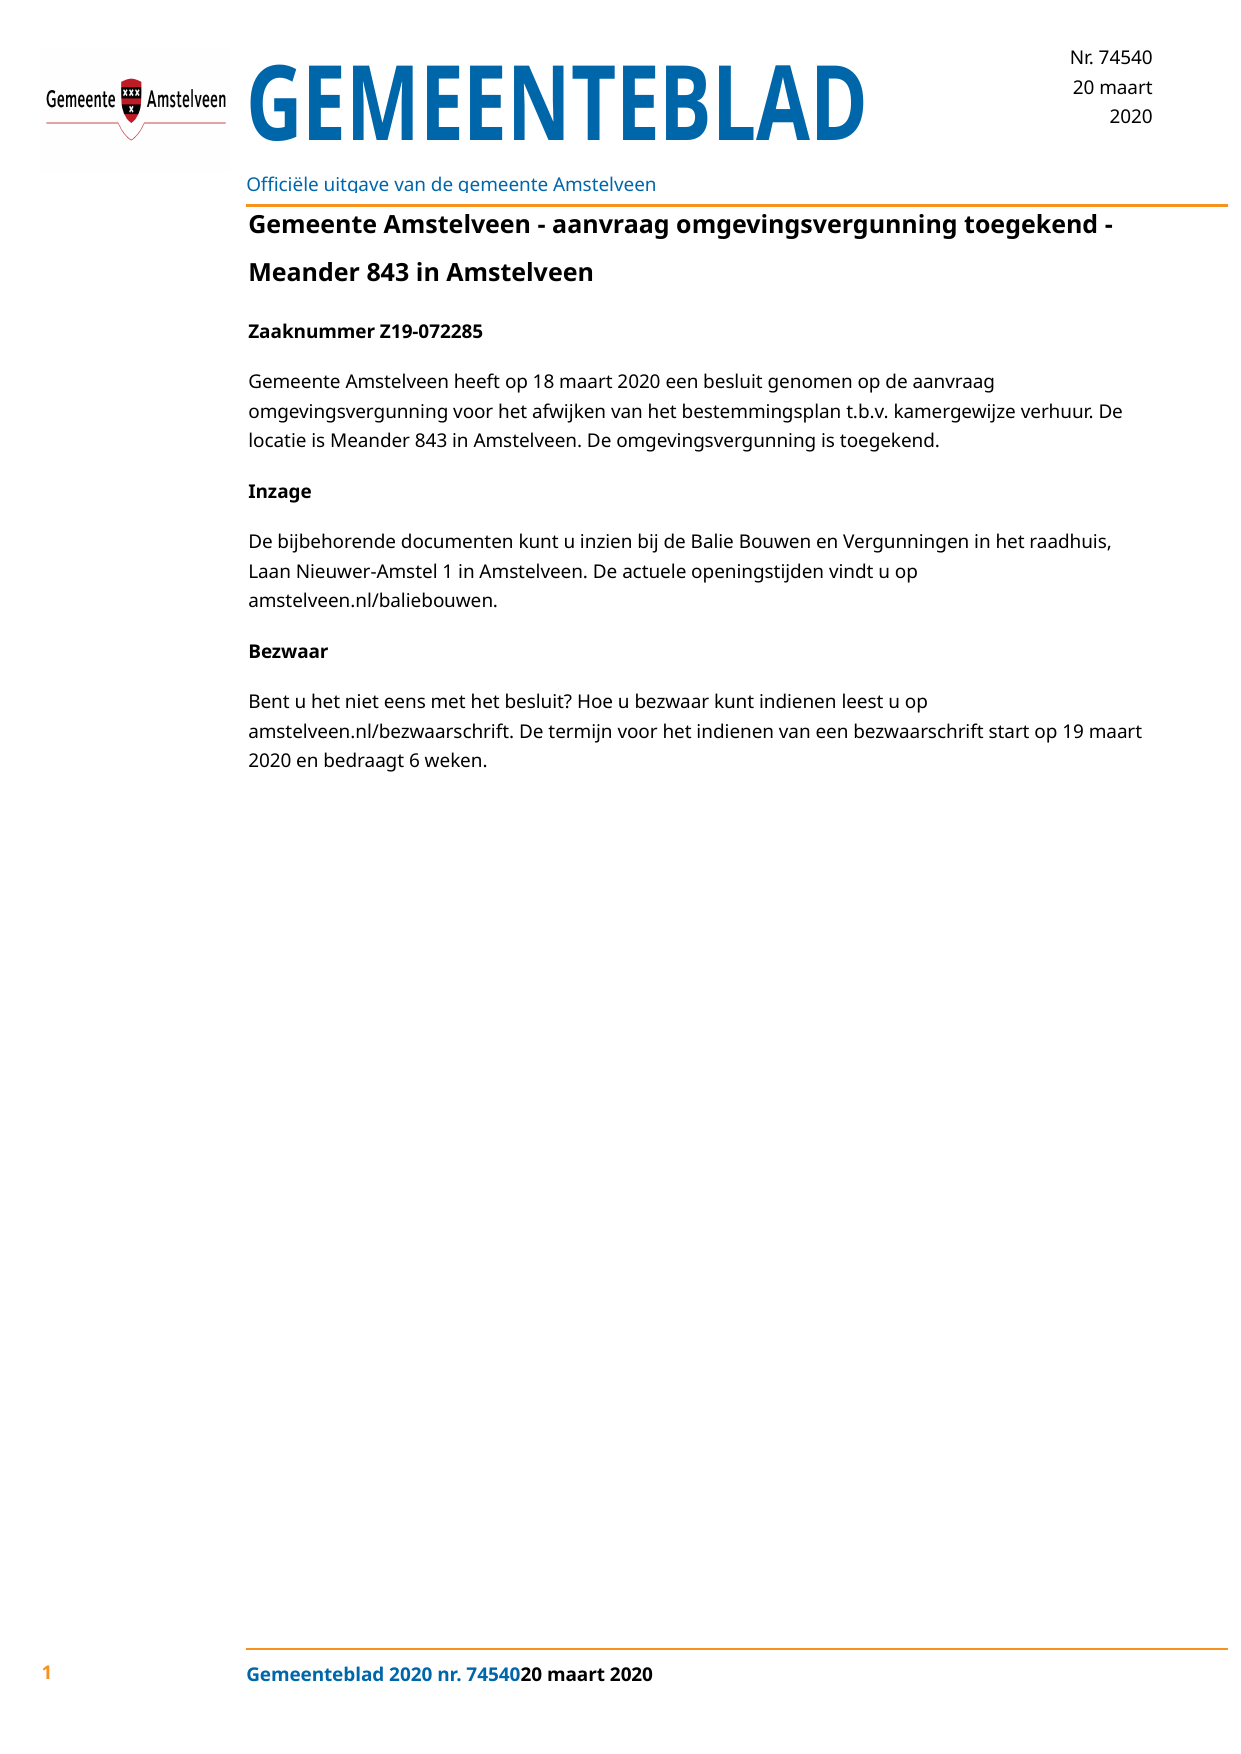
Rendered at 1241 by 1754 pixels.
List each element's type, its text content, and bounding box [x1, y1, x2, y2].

text Bezwaar [248, 638, 1152, 664]
text Inzage [248, 478, 1152, 504]
text Bent u het niet eens met het besluit? Hoe u bezwaar kunt indienen leest u op amstelveen.nl/bezwaarschrift. De termijn voor het indienen van een bezwaarschrift start op 19 maart 2020 en bedraagt 6 weken. [248, 688, 1152, 773]
text Gemeente Amstelveen - aanvraag omgevingsvergunning toegekend - Meander 843 in Amstelveen [248, 207, 1152, 288]
text De bijbehorende documenten kunt u inzien bij de Balie Bouwen en Vergunningen in het raadhuis, Laan Nieuwer-Amstel 1 in Amstelveen. De actuele openingstijden vindt u op amstelveen.nl/baliebouwen. [248, 528, 1152, 613]
text Zaaknummer Z19-072285 [248, 318, 1152, 344]
picture [41, 47, 231, 172]
text Gemeente Amstelveen heeft op 18 maart 2020 een besluit genomen op de aanvraag omgevingsvergunning voor het afwijken van het bestemmingsplan t.b.v. kamergewijze verhuur. De locatie is Meander 843 in Amstelveen. De omgevingsvergunning is toegekend. [248, 368, 1152, 453]
